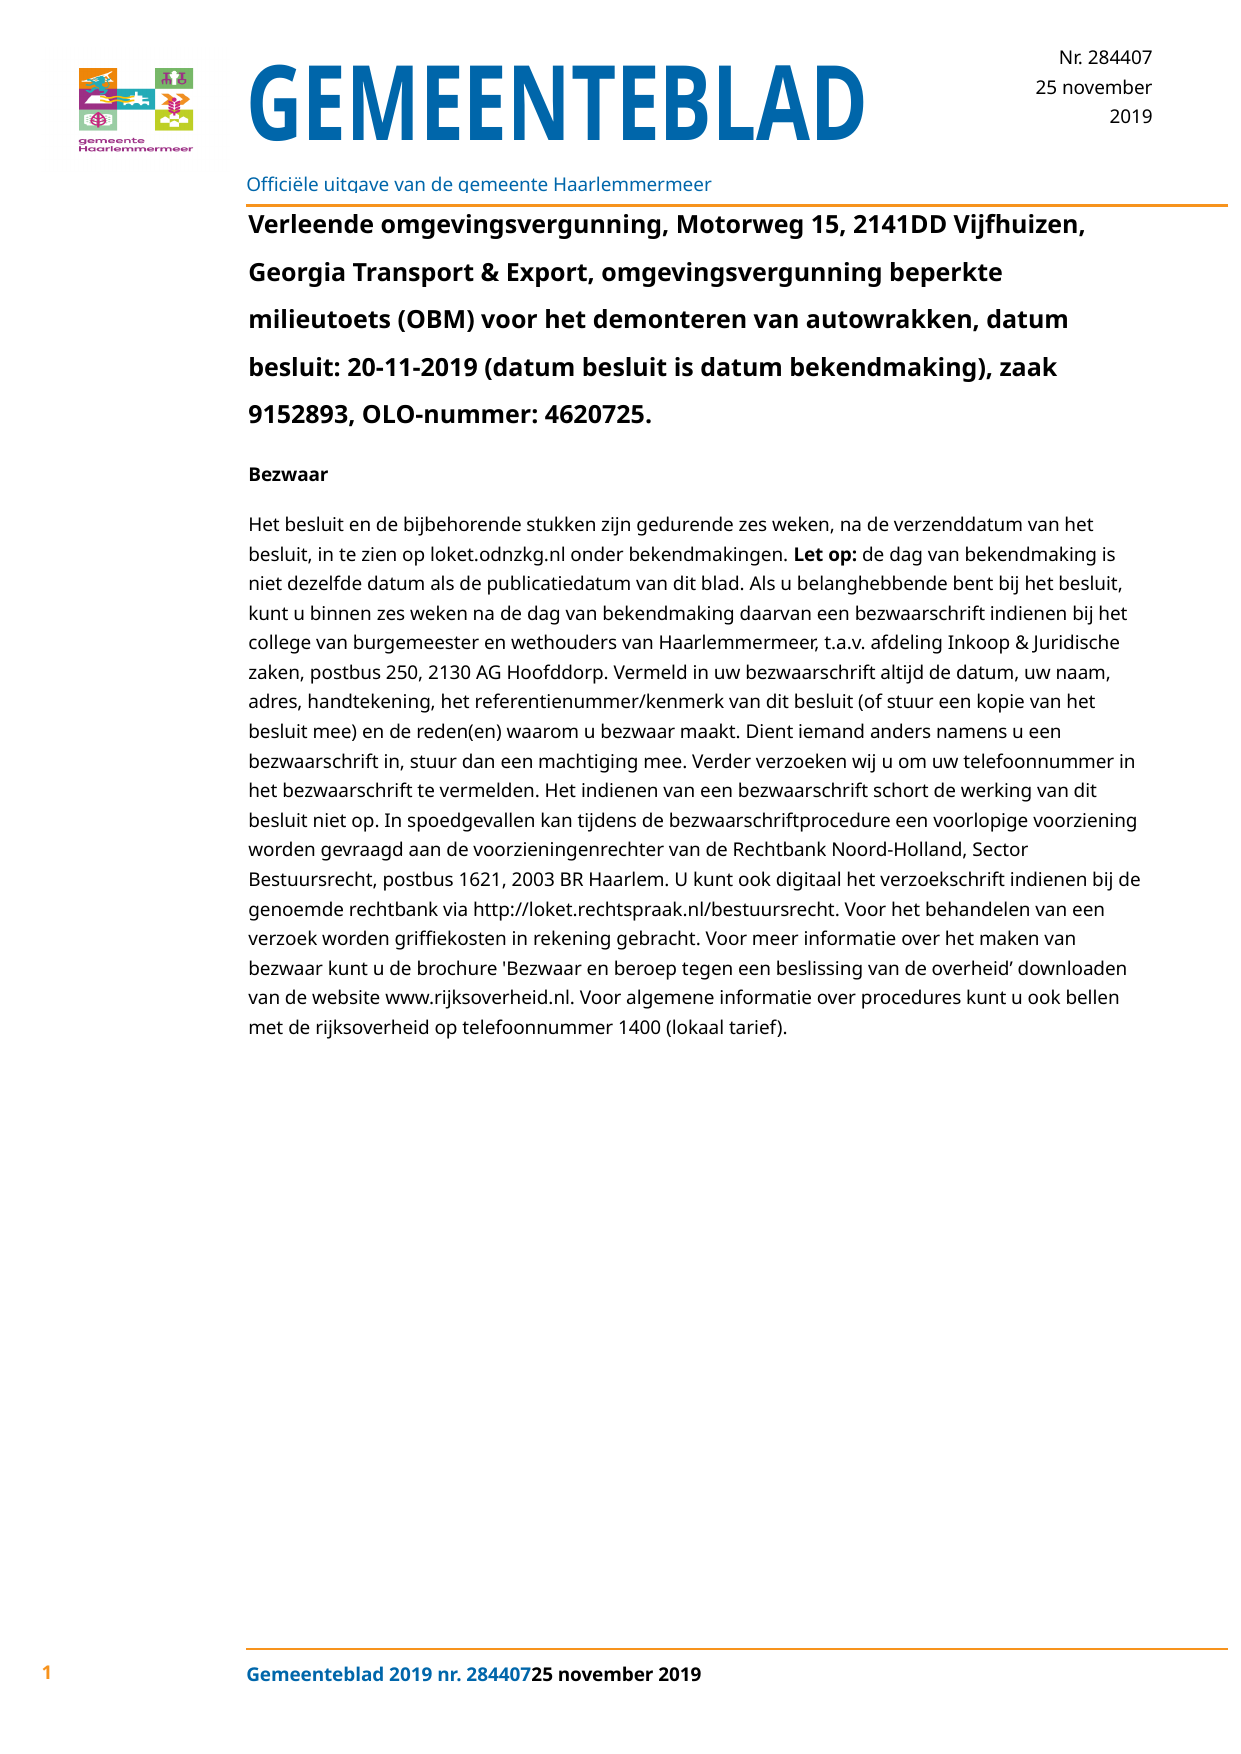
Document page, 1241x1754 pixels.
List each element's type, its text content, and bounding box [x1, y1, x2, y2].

text Bezwaar [248, 461, 1152, 486]
picture [41, 47, 231, 172]
text Het besluit en de bijbehorende stukken zijn gedurende zes weken, na de verzenddatum van het besluit, in te zien op loket.odnzkg.nl onder bekendmakingen. Let op: de dag van bekendmaking is niet dezelfde datum als de publicatiedatum van dit blad. Als u belanghebbende bent bij het besluit, kunt u binnen zes weken na de dag van bekendmaking daarvan een bezwaarschrift indienen bij het college van burgemeester en wethouders van Haarlemmermeer, t.a.v. afdeling Inkoop & Juridische zaken, postbus 250, 2130 AG Hoofddorp. Vermeld in uw bezwaarschrift altijd de datum, uw naam, adres, handtekening, het referentienummer/kenmerk van dit besluit (of stuur een kopie van het besluit mee) en de reden(en) waarom u bezwaar maakt. Dient iemand anders namens u een bezwaarschrift in, stuur dan een machtiging mee. Verder verzoeken wij u om uw telefoonnummer in het bezwaarschrift te vermelden. Het indienen van een bezwaarschrift schort de werking van dit besluit niet op. In spoedgevallen kan tijdens de bezwaarschriftprocedure een voorlopige voorziening worden gevraagd aan de voorzieningenrechter van de Rechtbank Noord-Holland, Sector Bestuursrecht, postbus 1621, 2003 BR Haarlem. U kunt ook digitaal het verzoekschrift indienen bij de genoemde rechtbank via http://loket.rechtspraak.nl/bestuursrecht. Voor het behandelen van een verzoek worden griffiekosten in rekening gebracht. Voor meer informatie over het maken van bezwaar kunt u de brochure 'Bezwaar en beroep tegen een beslissing van de overheid’ downloaden van de website www.rijksoverheid.nl. Voor algemene informatie over procedures kunt u ook bellen met de rijksoverheid op telefoonnummer 1400 (lokaal tarief). [248, 511, 1152, 1040]
text Verleende omgevingsvergunning, Motorweg 15, 2141DD Vijfhuizen, Georgia Transport & Export, omgevingsvergunning beperkte milieutoets (OBM) voor het demonteren van autowrakken, datum besluit: 20-11-2019 (datum besluit is datum bekendmaking), zaak 9152893, OLO-nummer: 4620725. [248, 207, 1152, 431]
